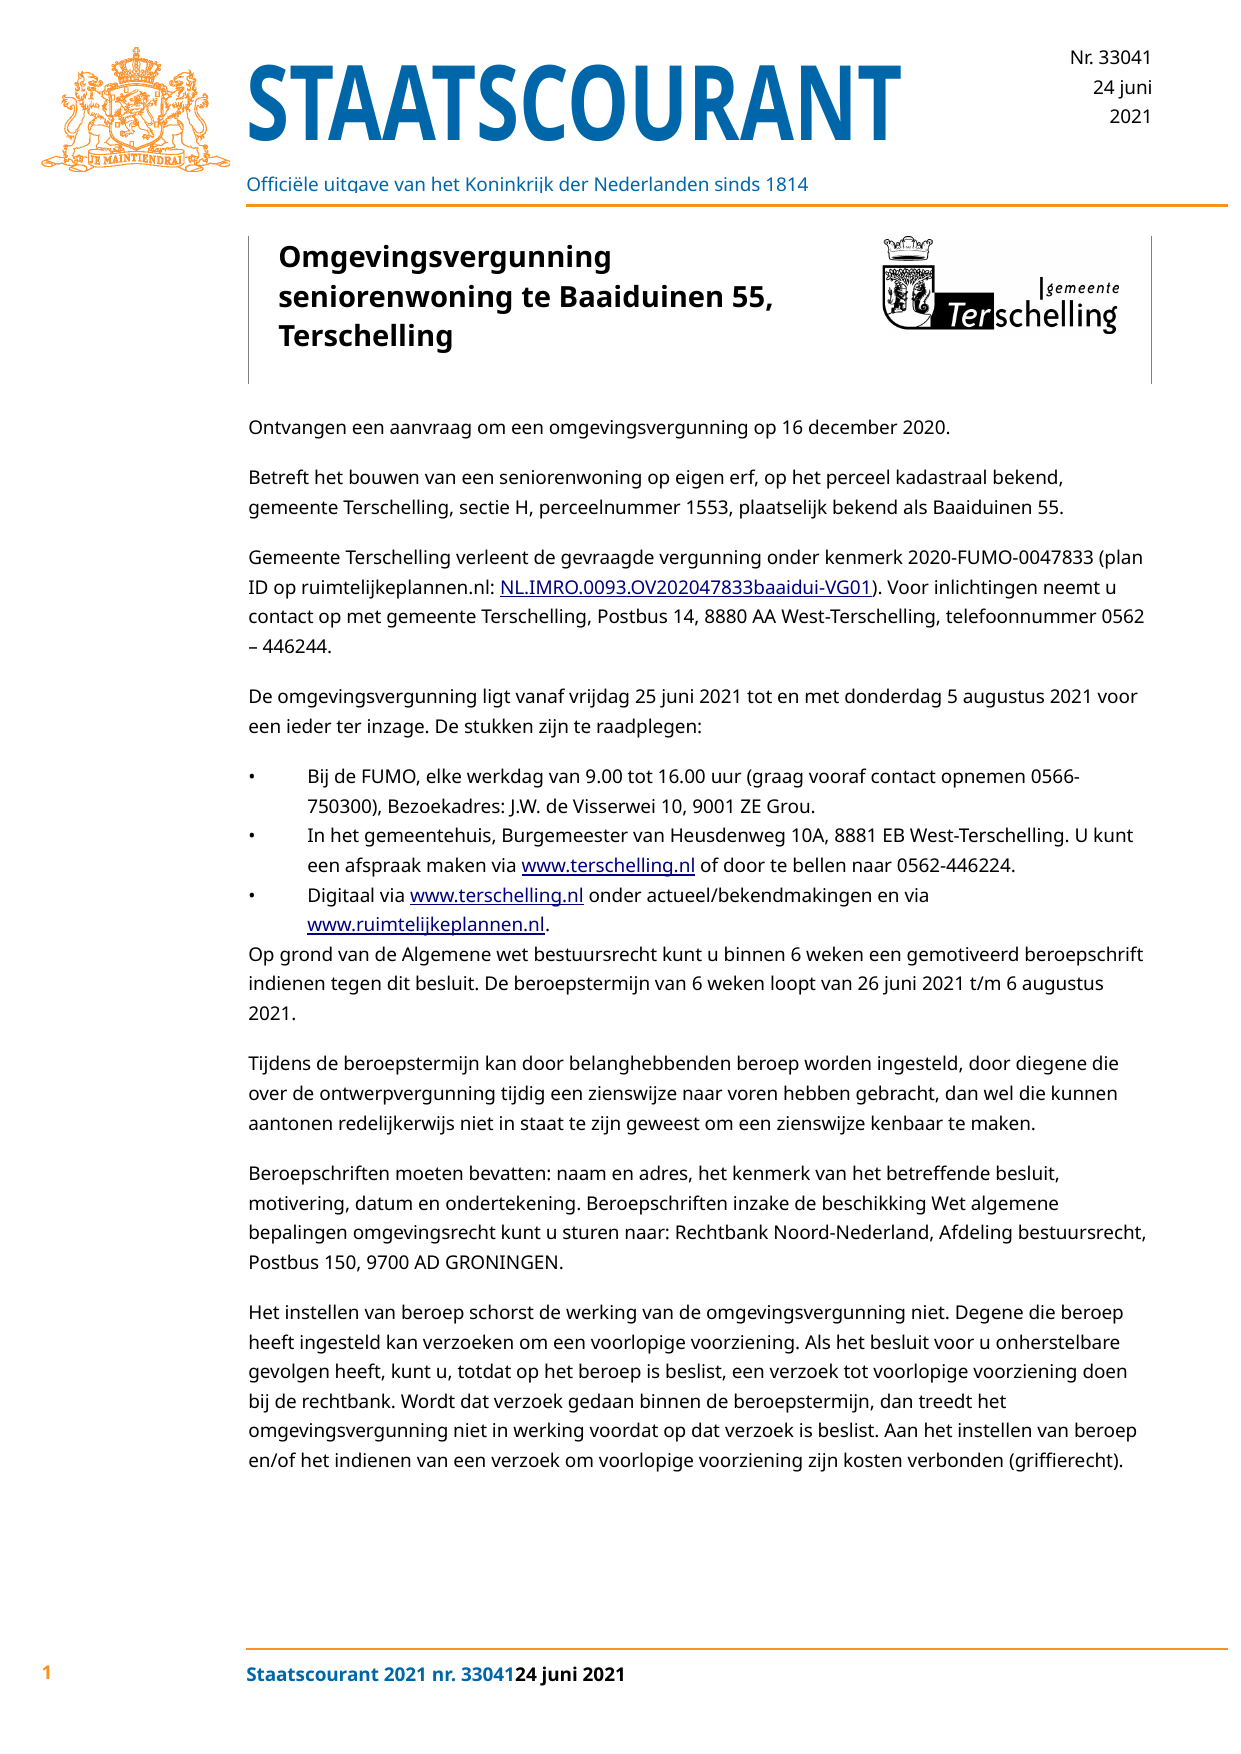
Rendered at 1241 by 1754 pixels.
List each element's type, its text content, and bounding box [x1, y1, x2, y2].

text Gemeente Terschelling verleent de gevraagde vergunning onder kenmerk 2020-FUMO-0047833 (plan ID op ruimtelijkeplannen.nl: NL.IMRO.0093.OV202047833baaidui-VG01). Voor inlichtingen neemt u contact op met gemeente Terschelling, Postbus 14, 8880 AA West-Terschelling, telefoonnummer 0562 – 446244. [248, 544, 1152, 659]
list Digitaal via www.terschelling.nl onder actueel/bekendmakingen en via www.ruimtelijkeplannen.nl. [248, 882, 1152, 937]
picture [41, 47, 231, 172]
table_header [850, 236, 1151, 384]
text Tijdens de beroepstermijn kan door belanghebbenden beroep worden ingesteld, door diegene die over de ontwerpvergunning tijdig een zienswijze naar voren hebben gebracht, dan wel die kunnen aantonen redelijkerwijs niet in staat te zijn geweest om een zienswijze kenbaar te maken. [248, 1051, 1152, 1136]
table_header Omgevingsvergunning seniorenwoning te Baaiduinen 55, Terschelling [249, 236, 850, 384]
text Betreft het bouwen van een seniorenwoning op eigen erf, op het perceel kadastraal bekend, gemeente Terschelling, sectie H, perceelnummer 1553, plaatselijk bekend als Baaiduinen 55. [248, 464, 1152, 520]
text De omgevingsvergunning ligt vanaf vrijdag 25 juni 2021 tot en met donderdag 5 augustus 2021 voor een ieder ter inzage. De stukken zijn te raadplegen: [248, 683, 1152, 739]
list Bij de FUMO, elke werkdag van 9.00 tot 16.00 uur (graag vooraf contact opnemen 0566-750300), Bezoekadres: J.W. de Visserwei 10, 9001 ZE Grou. [248, 763, 1152, 819]
list In het gemeentehuis, Burgemeester van Heusdenweg 10A, 8881 EB West-Terschelling. U kunt een afspraak maken via www.terschelling.nl of door te bellen naar 0562-446224. [248, 823, 1152, 878]
text Ontvangen een aanvraag om een omgevingsvergunning op 16 december 2020. [248, 414, 1152, 440]
text Op grond van de Algemene wet bestuursrecht kunt u binnen 6 weken een gemotiveerd beroepschrift indienen tegen dit besluit. De beroepstermijn van 6 weken loopt van 26 juni 2021 t/m 6 augustus 2021. [248, 941, 1152, 1026]
text Het instellen van beroep schorst de werking van de omgevingsvergunning niet. Degene die beroep heeft ingesteld kan verzoeken om een voorlopige voorziening. Als het besluit voor u onherstelbare gevolgen heeft, kunt u, totdat op het beroep is beslist, een verzoek tot voorlopige voorziening doen bij de rechtbank. Wordt dat verzoek gedaan binnen de beroepstermijn, dan treedt het omgevingsvergunning niet in werking voordat op dat verzoek is beslist. Aan het instellen van beroep en/of het indienen van een verzoek om voorlopige voorziening zijn kosten verbonden (griffierecht). [248, 1299, 1152, 1473]
text Beroepschriften moeten bevatten: naam en adres, het kenmerk van het betreffende besluit, motivering, datum en ondertekening. Beroepschriften inzake de beschikking Wet algemene bepalingen omgevingsrecht kunt u sturen naar: Rechtbank Noord-Nederland, Afdeling bestuursrecht, Postbus 150, 9700 AD GRONINGEN. [248, 1160, 1152, 1275]
picture [882, 236, 1119, 334]
